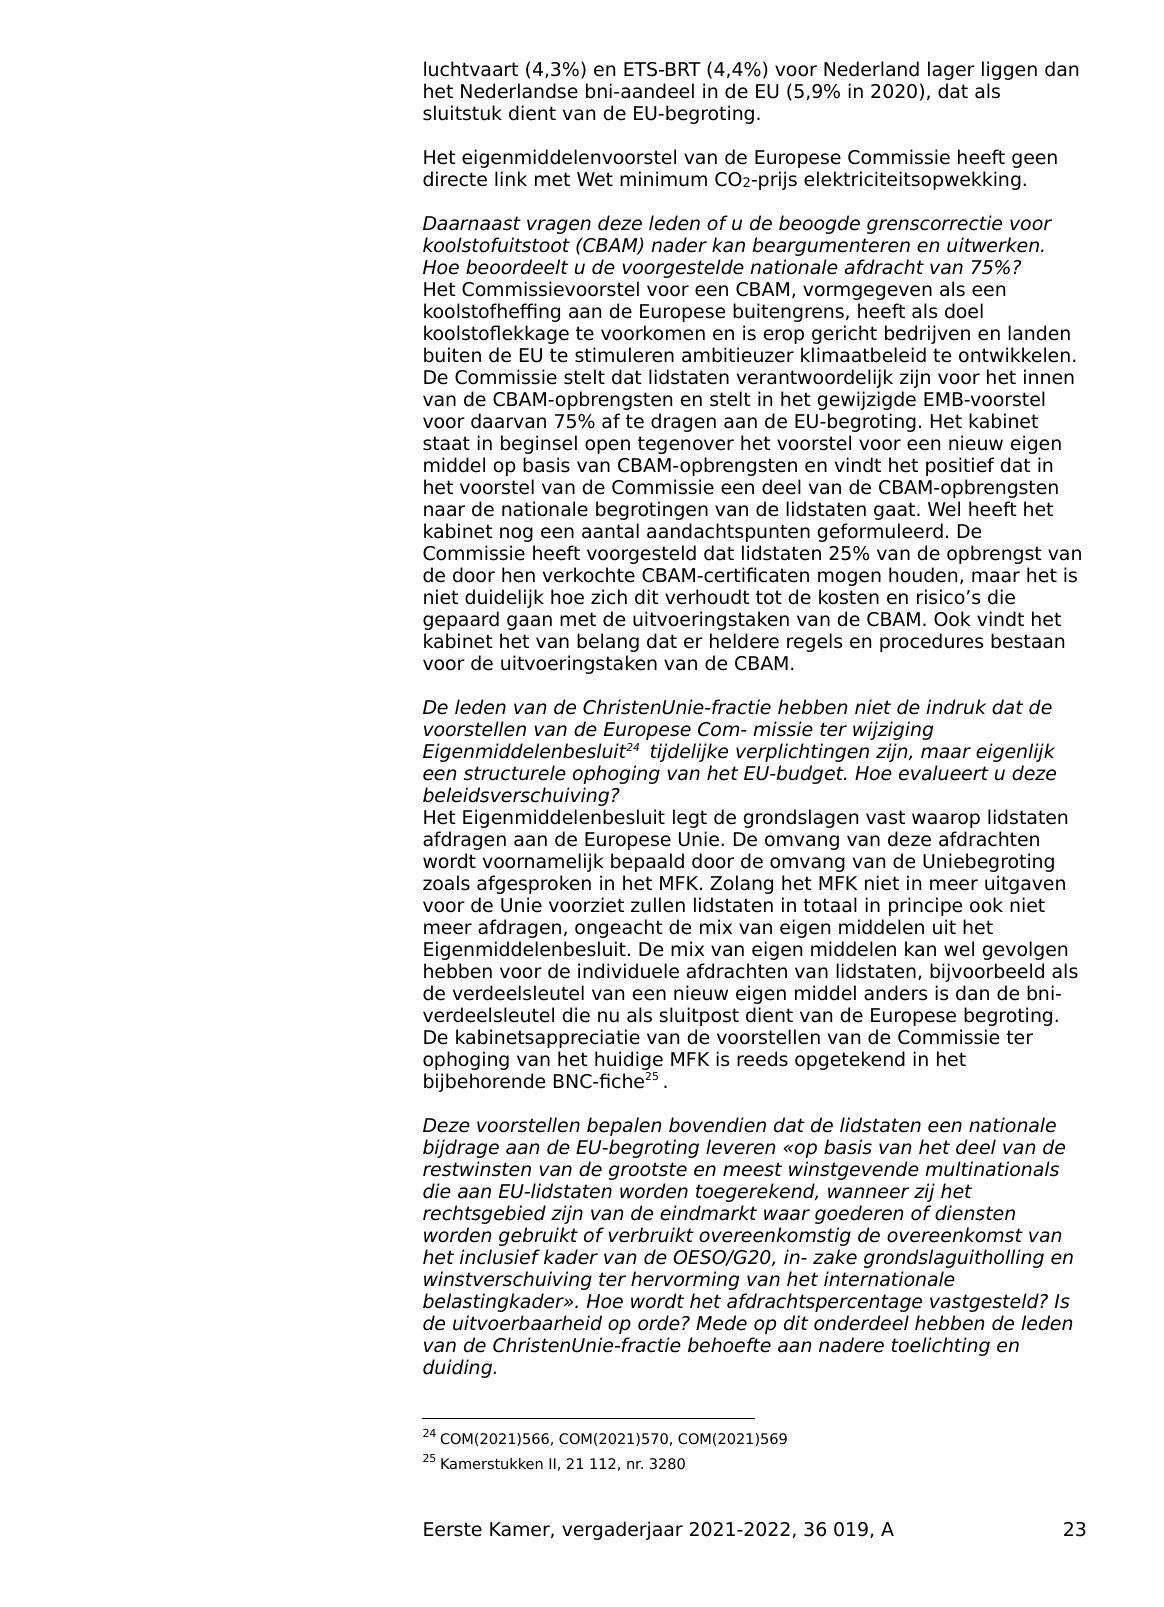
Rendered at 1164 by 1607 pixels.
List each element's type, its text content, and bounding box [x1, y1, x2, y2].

text Het eigenmiddelenvoorstel van de Europese Commissie heeft geen directe link met Wet minimum CO2-prijs elektriciteitsopwekking. [422, 147, 1087, 191]
text Het Commissievoorstel voor een CBAM, vormgegeven als een koolstofheffing aan de Europese buitengrens, heeft als doel koolstoflekkage te voorkomen en is erop gericht bedrijven en landen buiten de EU te stimuleren ambitieuzer klimaatbeleid te ontwikkelen. De Commissie stelt dat lidstaten verantwoordelijk zijn voor het innen van de CBAM-opbrengsten en stelt in het gewijzigde EMB-voorstel voor daarvan 75% af te dragen aan de EU-begroting. Het kabinet staat in beginsel open tegenover het voorstel voor een nieuw eigen middel op basis van CBAM-opbrengsten en vindt het positief dat in het voorstel van de Commissie een deel van de CBAM-opbrengsten naar de nationale begrotingen van de lidstaten gaat. Wel heeft het kabinet nog een aantal aandachtspunten geformuleerd. De Commissie heeft voorgesteld dat lidstaten 25% van de opbrengst van de door hen verkochte CBAM-certificaten mogen houden, maar het is niet duidelijk hoe zich dit verhoudt tot de kosten en risico’s die gepaard gaan met de uitvoeringstaken van de CBAM. Ook vindt het kabinet het van belang dat er heldere regels en procedures bestaan voor de uitvoeringstaken van de CBAM. [422, 279, 1087, 675]
text luchtvaart (4,3%) en ETS-BRT (4,4%) voor Nederland lager liggen dan het Nederlandse bni-aandeel in de EU (5,9% in 2020), dat als sluitstuk dient van de EU-begroting. [422, 59, 1087, 125]
text Kamerstukken II, 21 112, nr. 3280 [422, 1452, 1087, 1474]
text COM(2021)566, COM(2021)570, COM(2021)569 [422, 1427, 1087, 1449]
text De leden van de ChristenUnie-fractie hebben niet de indruk dat de voorstellen van de Europese Com- missie ter wijziging Eigenmiddelenbesluit tijdelijke verplichtingen zijn, maar eigenlijk een structurele ophoging van het EU-budget. Hoe evalueert u deze beleidsverschuiving? [422, 697, 1087, 807]
text Deze voorstellen bepalen bovendien dat de lidstaten een nationale bijdrage aan de EU-begroting leveren «op basis van het deel van de restwinsten van de grootste en meest winstgevende multinationals die aan EU-lidstaten worden toegerekend, wanneer zij het rechtsgebied zijn van de eindmarkt waar goederen of diensten worden gebruikt of verbruikt overeenkomstig de overeenkomst van het inclusief kader van de OESO/G20, in- zake grondslaguitholling en winstverschuiving ter hervorming van het internationale belastingkader». Hoe wordt het afdrachtspercentage vastgesteld? Is de uitvoerbaarheid op orde? Mede op dit onderdeel hebben de leden van de ChristenUnie-fractie behoefte aan nadere toelichting en duiding. [422, 1115, 1087, 1379]
text Daarnaast vragen deze leden of u de beoogde grenscorrectie voor koolstofuitstoot (CBAM) nader kan beargumenteren en uitwerken. Hoe beoordeelt u de voorgestelde nationale afdracht van 75%? [422, 213, 1087, 279]
text Het Eigenmiddelenbesluit legt de grondslagen vast waarop lidstaten afdragen aan de Europese Unie. De omvang van deze afdrachten wordt voornamelijk bepaald door de omvang van de Uniebegroting zoals afgesproken in het MFK. Zolang het MFK niet in meer uitgaven voor de Unie voorziet zullen lidstaten in totaal in principe ook niet meer afdragen, ongeacht de mix van eigen middelen uit het Eigenmiddelenbesluit. De mix van eigen middelen kan wel gevolgen hebben voor de individuele afdrachten van lidstaten, bijvoorbeeld als de verdeelsleutel van een nieuw eigen middel anders is dan de bni-verdeelsleutel die nu als sluitpost dient van de Europese begroting. De kabinetsappreciatie van de voorstellen van de Commissie ter ophoging van het huidige MFK is reeds opgetekend in het bijbehorende BNC-fiche. [422, 807, 1087, 1093]
